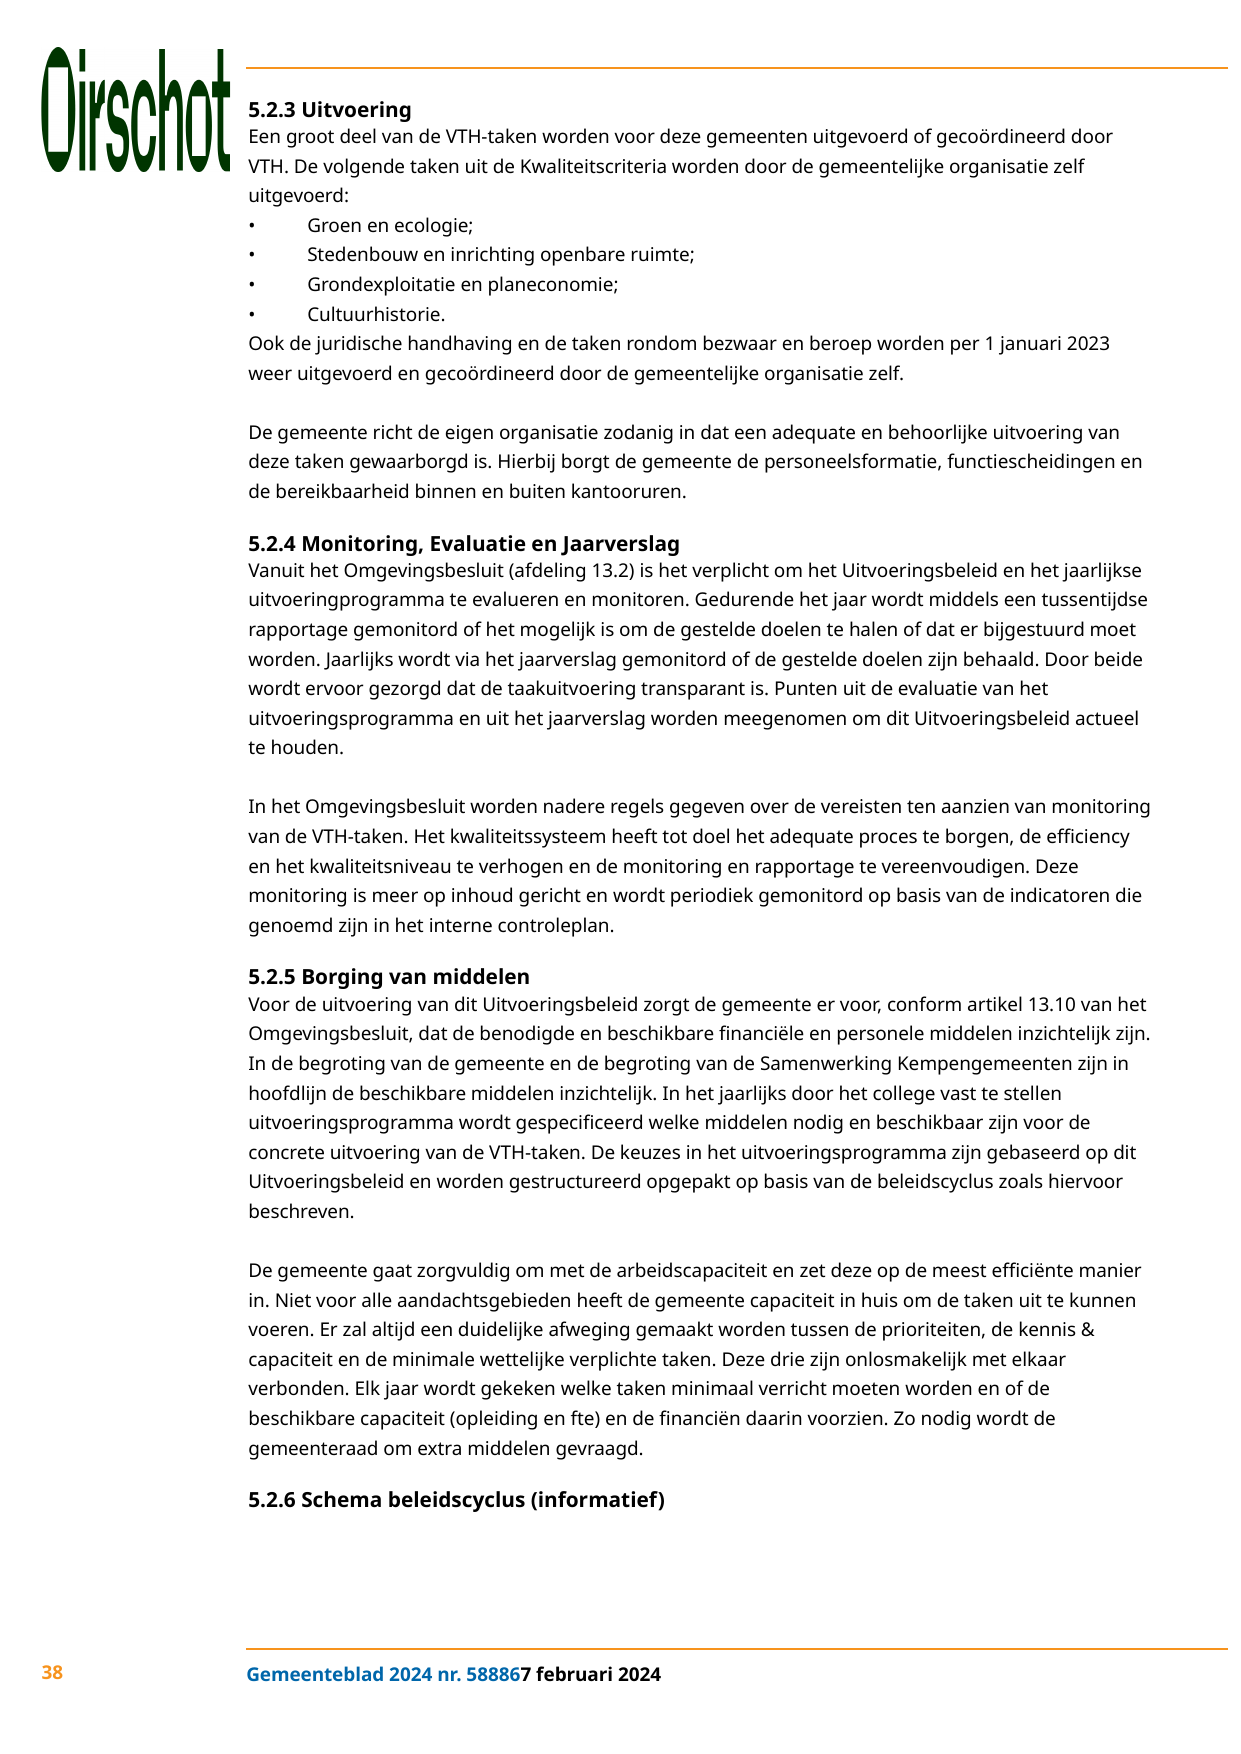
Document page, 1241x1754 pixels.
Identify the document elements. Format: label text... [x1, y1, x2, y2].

text De gemeente richt de eigen organisatie zodanig in dat een adequate en behoorlijke uitvoering van deze taken gewaarborgd is. Hierbij borgt de gemeente de personeelsformatie, functiescheidingen en de bereikbaarheid binnen en buiten kantooruren. [248, 419, 1152, 504]
text 5.2.5 Borging van middelen [248, 962, 1152, 991]
picture [41, 47, 231, 172]
text 5.2.4 Monitoring, Evaluatie en Jaarverslag [248, 529, 1152, 557]
text Voor de uitvoering van dit Uitvoeringsbeleid zorgt de gemeente er voor, conform artikel 13.10 van het Omgevingsbesluit, dat de benodigde en beschikbare financiële en personele middelen inzichtelijk zijn. In de begroting van de gemeente en de begroting van de Samenwerking Kempengemeenten zijn in hoofdlijn de beschikbare middelen inzichtelijk. In het jaarlijks door het college vast te stellen uitvoeringsprogramma wordt gespecificeerd welke middelen nodig en beschikbaar zijn voor de concrete uitvoering van de VTH-taken. De keuzes in het uitvoeringsprogramma zijn gebaseerd op dit Uitvoeringsbeleid en worden gestructureerd opgepakt op basis van de beleidscyclus zoals hiervoor beschreven. [248, 991, 1152, 1224]
text De gemeente gaat zorgvuldig om met de arbeidscapaciteit en zet deze op de meest efficiënte manier in. Niet voor alle aandachtsgebieden heeft de gemeente capaciteit in huis om de taken uit te kunnen voeren. Er zal altijd een duidelijke afweging gemaakt worden tussen de prioriteiten, de kennis & capaciteit en de minimale wettelijke verplichte taken. Deze drie zijn onlosmakelijk met elkaar verbonden. Elk jaar wordt gekeken welke taken minimaal verricht moeten worden en of de beschikbare capaciteit (opleiding en fte) en de financiën daarin voorzien. Zo nodig wordt de gemeenteraad om extra middelen gevraagd. [248, 1257, 1152, 1460]
list Grondexploitatie en planeconomie; [248, 271, 1152, 297]
text Vanuit het Omgevingsbesluit (afdeling 13.2) is het verplicht om het Uitvoeringsbeleid en het jaarlijkse uitvoeringprogramma te evalueren en monitoren. Gedurende het jaar wordt middels een tussentijdse rapportage gemonitord of het mogelijk is om de gestelde doelen te halen of dat er bijgestuurd moet worden. Jaarlijks wordt via het jaarverslag gemonitord of de gestelde doelen zijn behaald. Door beide wordt ervoor gezorgd dat de taakuitvoering transparant is. Punten uit de evaluatie van het uitvoeringsprogramma en uit het jaarverslag worden meegenomen om dit Uitvoeringsbeleid actueel te houden. [248, 557, 1152, 760]
text Een groot deel van de VTH-taken worden voor deze gemeenten uitgevoerd of gecoördineerd door VTH. De volgende taken uit de Kwaliteitscriteria worden door de gemeentelijke organisatie zelf uitgevoerd: [248, 123, 1152, 208]
text Ook de juridische handhaving en de taken rondom bezwaar en beroep worden per 1 januari 2023 weer uitgevoerd en gecoördineerd door de gemeentelijke organisatie zelf. [248, 330, 1152, 386]
text 5.2.3 Uitvoering [248, 95, 1152, 123]
text In het Omgevingsbesluit worden nadere regels gegeven over de vereisten ten aanzien van monitoring van de VTH-taken. Het kwaliteitssysteem heeft tot doel het adequate proces te borgen, de efficiency en het kwaliteitsniveau te verhogen en de monitoring en rapportage te vereenvoudigen. Deze monitoring is meer op inhoud gericht en wordt periodiek gemonitord op basis van de indicatoren die genoemd zijn in het interne controleplan. [248, 794, 1152, 938]
list Stedenbouw en inrichting openbare ruimte; [248, 242, 1152, 267]
list Cultuurhistorie. [248, 301, 1152, 326]
text 5.2.6 Schema beleidscyclus (informatief) [248, 1485, 1152, 1513]
list Groen en ecologie; [248, 212, 1152, 238]
